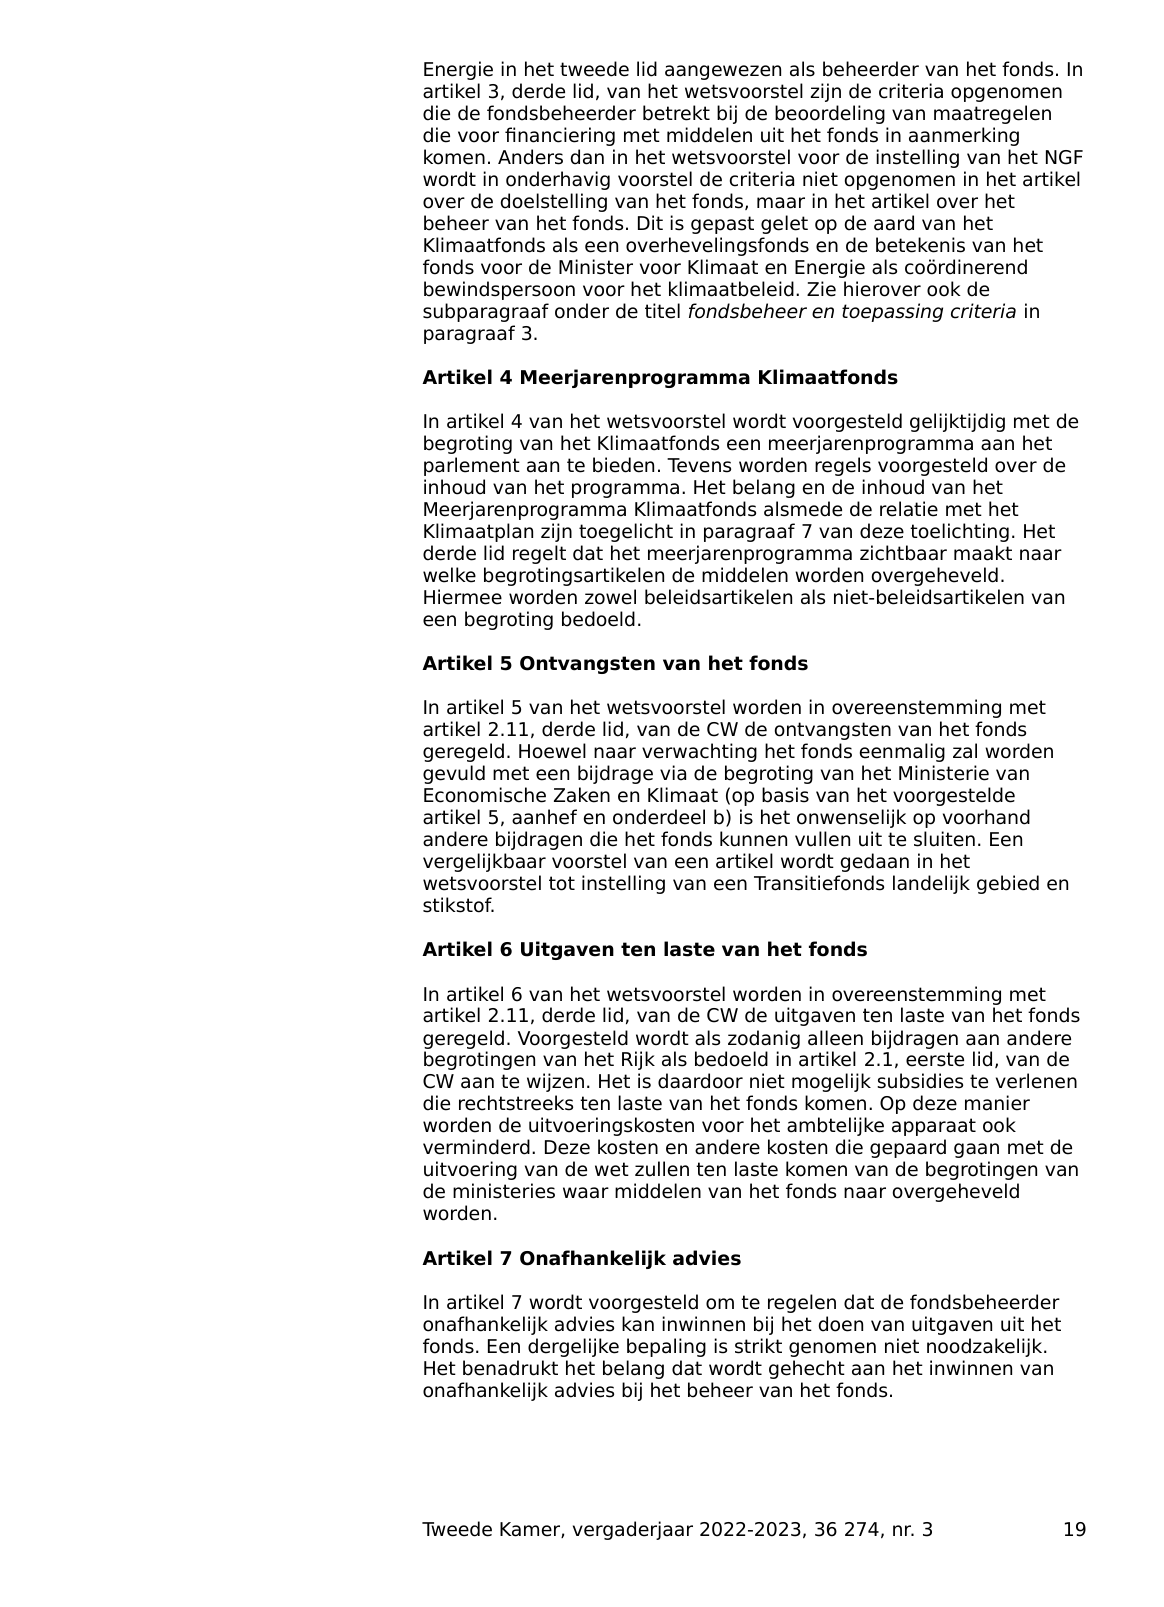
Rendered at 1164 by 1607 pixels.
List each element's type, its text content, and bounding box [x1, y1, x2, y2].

text In artikel 7 wordt voorgesteld om te regelen dat de fondsbeheerder onafhankelijk advies kan inwinnen bij het doen van uitgaven uit het fonds. Een dergelijke bepaling is strikt genomen niet noodzakelijk. Het benadrukt het belang dat wordt gehecht aan het inwinnen van onafhankelijk advies bij het beheer van het fonds. [422, 1292, 1087, 1401]
subtitle Artikel 5 Ontvangsten van het fonds [422, 653, 1087, 675]
text In artikel 6 van het wetsvoorstel worden in overeenstemming met artikel 2.11, derde lid, van de CW de uitgaven ten laste van het fonds geregeld. Voorgesteld wordt als zodanig alleen bijdragen aan andere begrotingen van het Rijk als bedoeld in artikel 2.1, eerste lid, van de CW aan te wijzen. Het is daardoor niet mogelijk subsidies te verlenen die rechtstreeks ten laste van het fonds komen. Op deze manier worden de uitvoeringskosten voor het ambtelijke apparaat ook verminderd. Deze kosten en andere kosten die gepaard gaan met de uitvoering van de wet zullen ten laste komen van de begrotingen van de ministeries waar middelen van het fonds naar overgeheveld worden. [422, 983, 1087, 1225]
subtitle Artikel 6 Uitgaven ten laste van het fonds [422, 939, 1087, 961]
text In artikel 5 van het wetsvoorstel worden in overeenstemming met artikel 2.11, derde lid, van de CW de ontvangsten van het fonds geregeld. Hoewel naar verwachting het fonds eenmalig zal worden gevuld met een bijdrage via de begroting van het Ministerie van Economische Zaken en Klimaat (op basis van het voorgestelde artikel 5, aanhef en onderdeel b) is het onwenselijk op voorhand andere bijdragen die het fonds kunnen vullen uit te sluiten. Een vergelijkbaar voorstel van een artikel wordt gedaan in het wetsvoorstel tot instelling van een Transitiefonds landelijk gebied en stikstof. [422, 697, 1087, 917]
text Energie in het tweede lid aangewezen als beheerder van het fonds. In artikel 3, derde lid, van het wetsvoorstel zijn de criteria opgenomen die de fondsbeheerder betrekt bij de beoordeling van maatregelen die voor financiering met middelen uit het fonds in aanmerking komen. Anders dan in het wetsvoorstel voor de instelling van het NGF wordt in onderhavig voorstel de criteria niet opgenomen in het artikel over de doelstelling van het fonds, maar in het artikel over het beheer van het fonds. Dit is gepast gelet op de aard van het Klimaatfonds als een overhevelingsfonds en de betekenis van het fonds voor de Minister voor Klimaat en Energie als coördinerend bewindspersoon voor het klimaatbeleid. Zie hierover ook de subparagraaf onder de titel fondsbeheer en toepassing criteria in paragraaf 3. [422, 59, 1087, 345]
text In artikel 4 van het wetsvoorstel wordt voorgesteld gelijktijdig met de begroting van het Klimaatfonds een meerjarenprogramma aan het parlement aan te bieden. Tevens worden regels voorgesteld over de inhoud van het programma. Het belang en de inhoud van het Meerjarenprogramma Klimaatfonds alsmede de relatie met het Klimaatplan zijn toegelicht in paragraaf 7 van deze toelichting. Het derde lid regelt dat het meerjarenprogramma zichtbaar maakt naar welke begrotingsartikelen de middelen worden overgeheveld. Hiermee worden zowel beleidsartikelen als niet-beleidsartikelen van een begroting bedoeld. [422, 411, 1087, 631]
subtitle Artikel 7 Onafhankelijk advies [422, 1247, 1087, 1269]
subtitle Artikel 4 Meerjarenprogramma Klimaatfonds [422, 367, 1087, 389]
